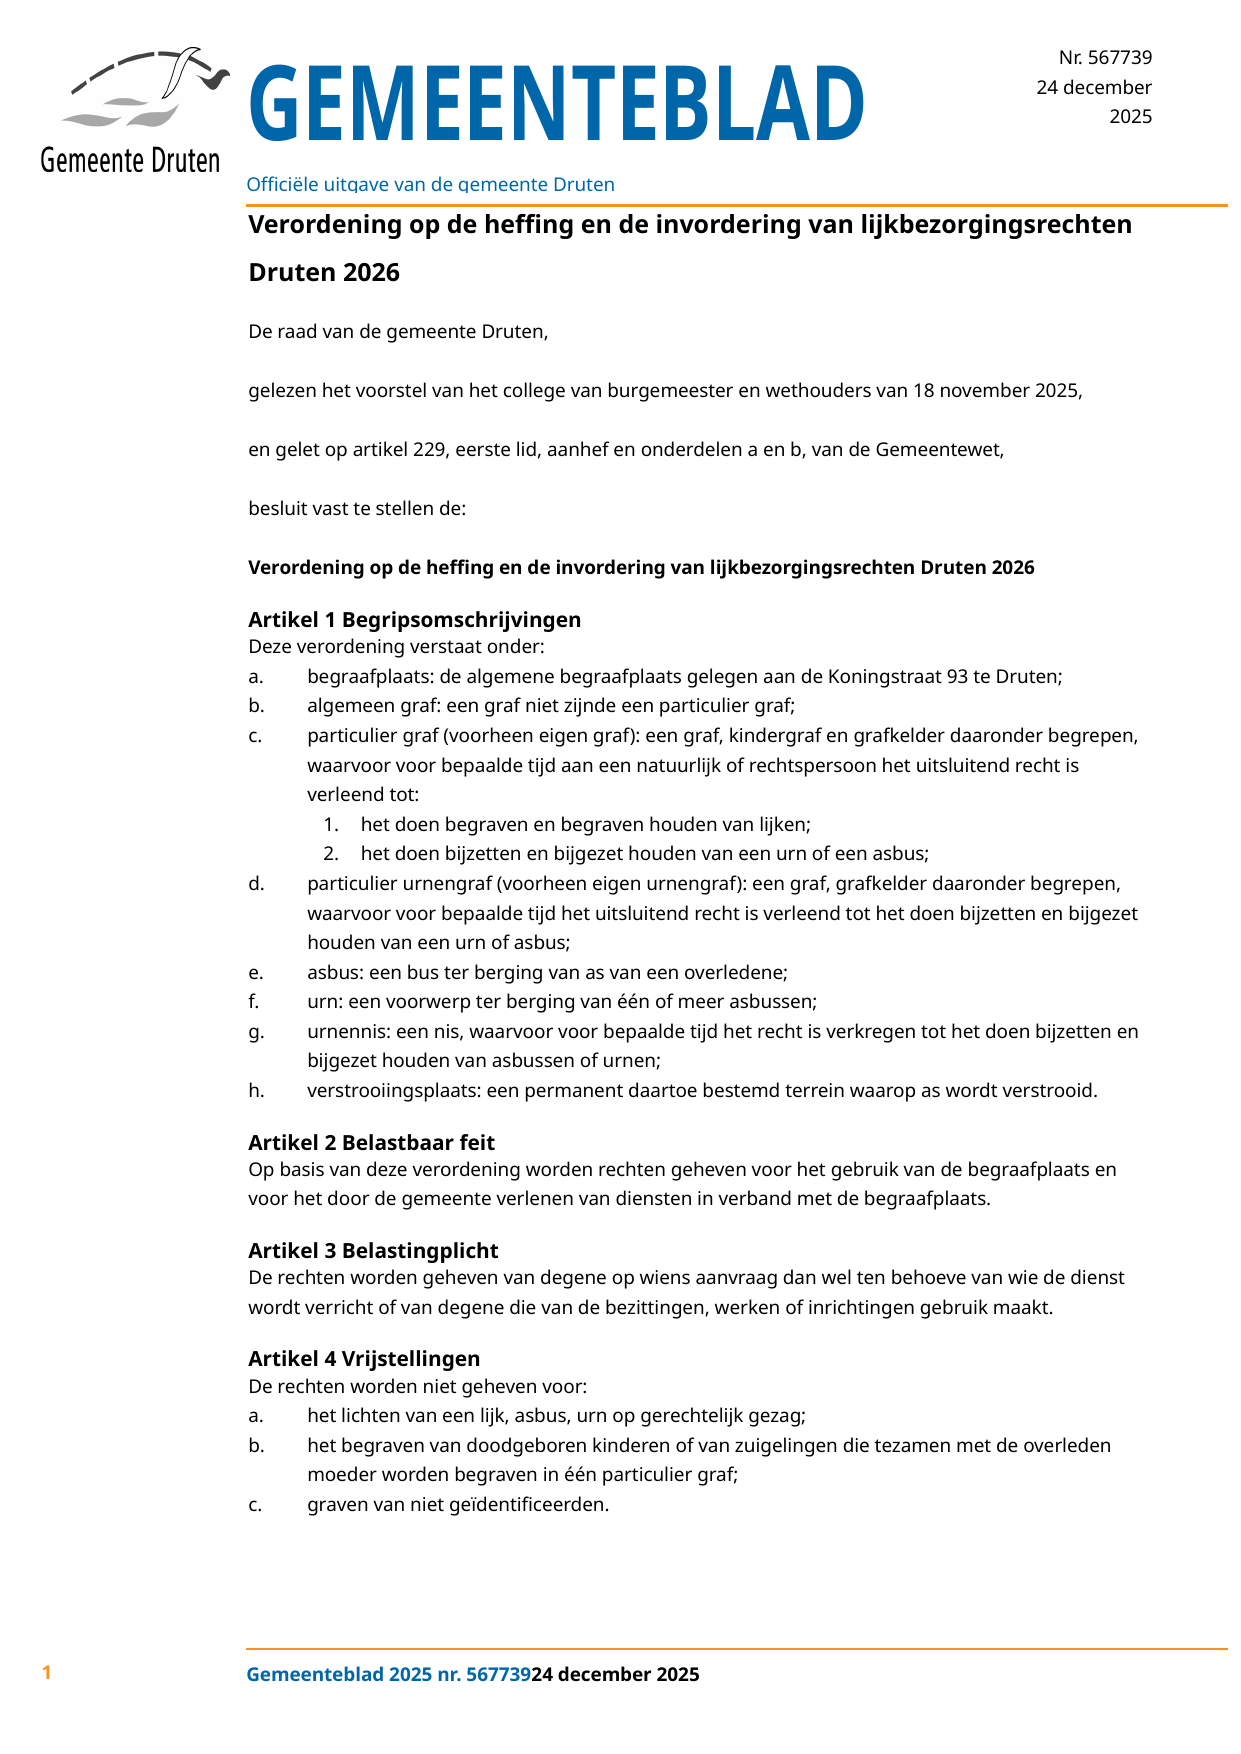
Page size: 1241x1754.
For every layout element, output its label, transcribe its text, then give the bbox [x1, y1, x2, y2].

list begraafplaats: de algemene begraafplaats gelegen aan de Koningstraat 93 te Druten; [248, 663, 1152, 689]
text besluit vast te stellen de: [248, 495, 1152, 521]
text gelezen het voorstel van het college van burgemeester en wethouders van 18 november 2025, [248, 377, 1152, 403]
list het begraven van doodgeboren kinderen of van zuigelingen die tezamen met de overleden moeder worden begraven in één particulier graf; [248, 1432, 1152, 1487]
list urnennis: een nis, waarvoor voor bepaalde tijd het recht is verkregen tot het doen bijzetten en bijgezet houden van asbussen of urnen; [248, 1018, 1152, 1073]
list particulier urnengraf (voorheen eigen urnengraf): een graf, grafkelder daaronder begrepen, waarvoor voor bepaalde tijd het uitsluitend recht is verleend tot het doen bijzetten en bijgezet houden van een urn of asbus; [248, 870, 1152, 955]
list het lichten van een lijk, asbus, urn op gerechtelijk gezag; [248, 1402, 1152, 1428]
text Op basis van deze verordening worden rechten geheven voor het gebruik van de begraafplaats en voor het door de gemeente verlenen van diensten in verband met de begraafplaats. [248, 1156, 1152, 1211]
text Artikel 4 Vrijstellingen [248, 1344, 1152, 1373]
list asbus: een bus ter berging van as van een overledene; [248, 959, 1152, 984]
text en gelet op artikel 229, eerste lid, aanhef en onderdelen a en b, van de Gemeentewet, [248, 436, 1152, 462]
list algemeen graf: een graf niet zijnde een particulier graf; [248, 693, 1152, 718]
list urn: een voorwerp ter berging van één of meer asbussen; [248, 988, 1152, 1014]
text Artikel 3 Belastingplicht [248, 1236, 1152, 1264]
text Verordening op de heffing en de invordering van lijkbezorgingsrechten Druten 2026 [248, 554, 1152, 580]
text Artikel 1 Begripsomschrijvingen [248, 605, 1152, 633]
picture [41, 47, 231, 172]
text De rechten worden geheven van degene op wiens aanvraag dan wel ten behoeve van wie de dienst wordt verricht of van degene die van de bezittingen, werken of inrichtingen gebruik maakt. [248, 1264, 1152, 1320]
text De raad van de gemeente Druten, [248, 318, 1152, 344]
text Verordening op de heffing en de invordering van lijkbezorgingsrechten Druten 2026 [248, 207, 1152, 288]
list het doen begraven en begraven houden van lijken; [323, 811, 1152, 837]
list het doen bijzetten en bijgezet houden van een urn of een asbus; [323, 841, 1152, 866]
list verstrooiingsplaats: een permanent daartoe bestemd terrein waarop as wordt verstrooid. [248, 1077, 1152, 1103]
text Artikel 2 Belastbaar feit [248, 1128, 1152, 1156]
list graven van niet geïdentificeerden. [248, 1491, 1152, 1517]
text Deze verordening verstaat onder: [248, 633, 1152, 659]
text De rechten worden niet geheven voor: [248, 1373, 1152, 1399]
list particulier graf (voorheen eigen graf): een graf, kindergraf en grafkelder daaronder begrepen, waarvoor voor bepaalde tijd aan een natuurlijk of rechtspersoon het uitsluitend recht is verleend tot: [248, 722, 1152, 807]
